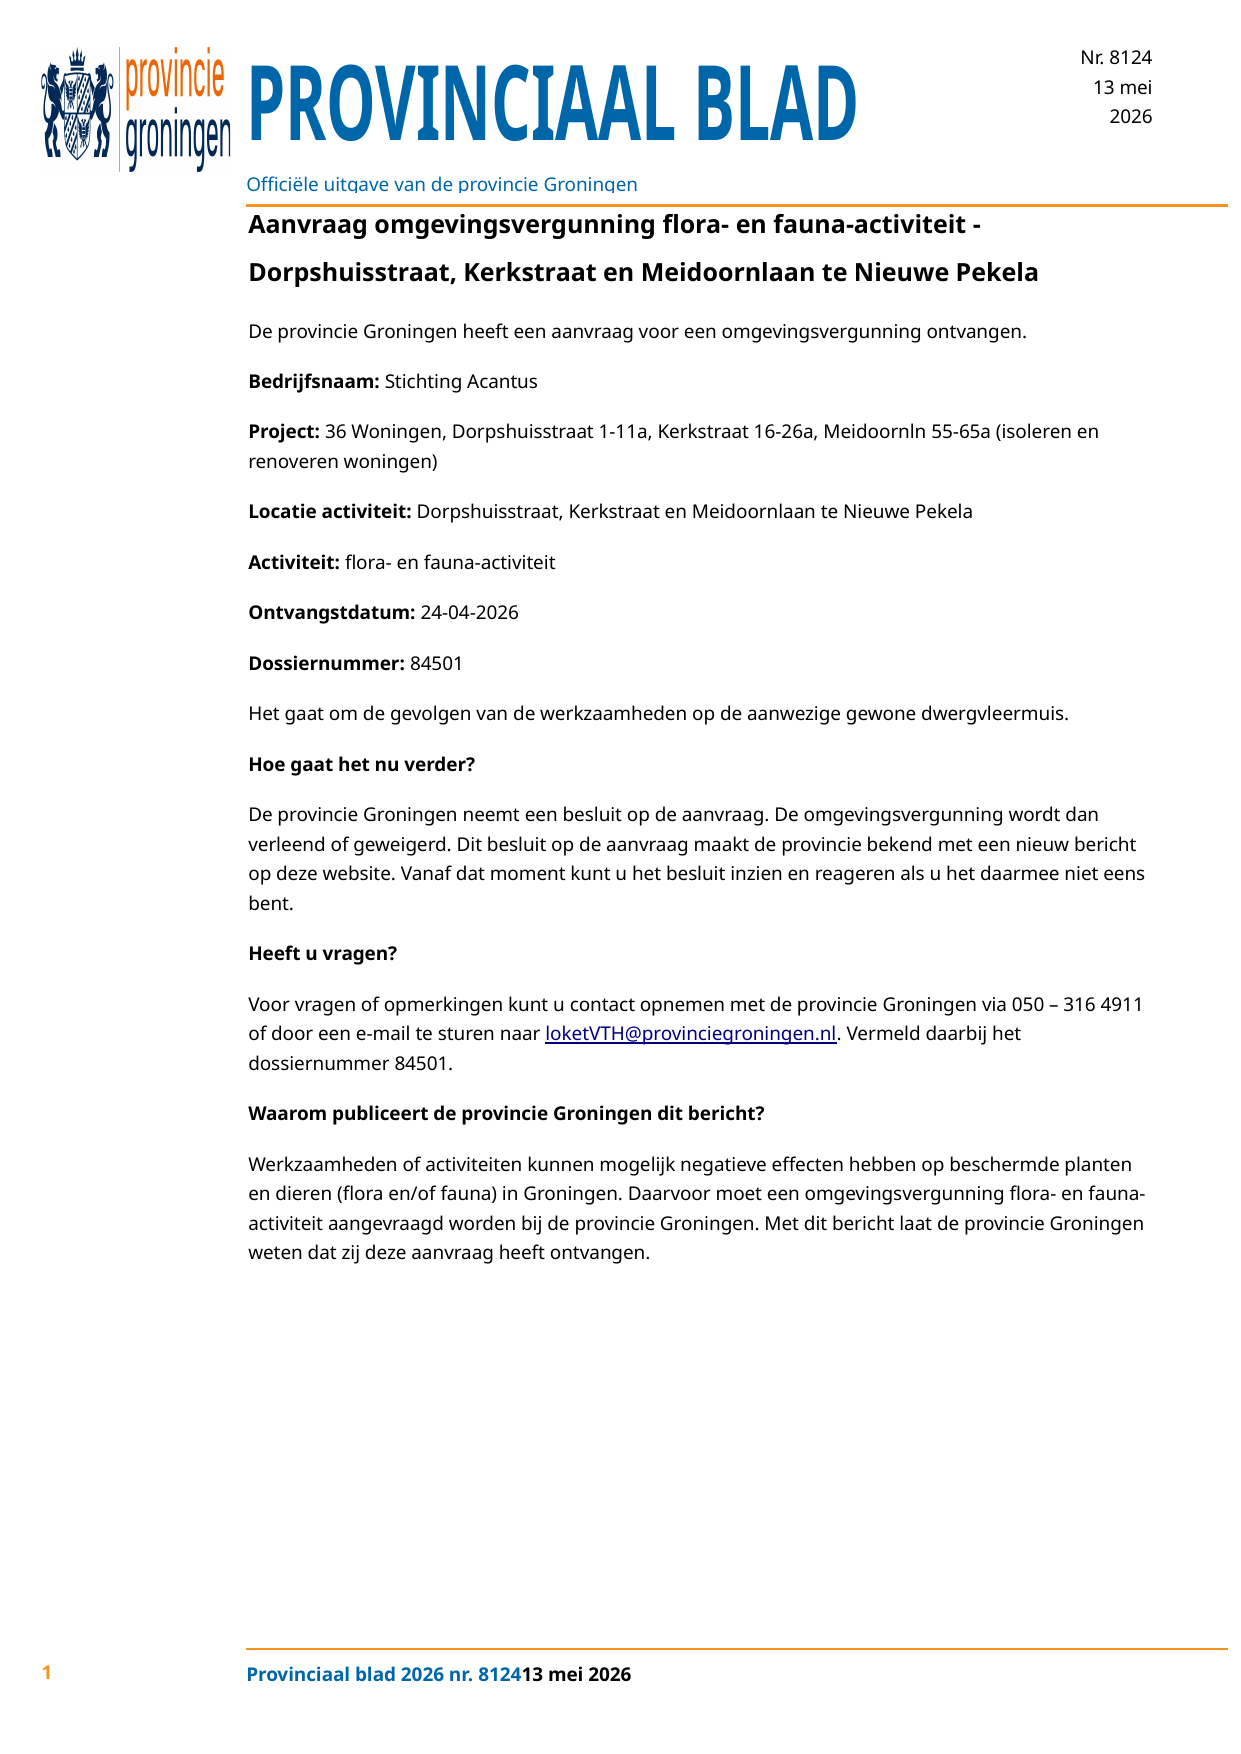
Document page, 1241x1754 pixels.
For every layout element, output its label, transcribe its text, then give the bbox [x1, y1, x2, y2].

text Bedrijfsnaam: Stichting Acantus [248, 368, 1152, 394]
text Aanvraag omgevingsvergunning flora- en fauna-activiteit - Dorpshuisstraat, Kerkstraat en Meidoornlaan te Nieuwe Pekela [248, 207, 1152, 288]
text Hoe gaat het nu verder? [248, 751, 1152, 777]
text Waarom publiceert de provincie Groningen dit bericht? [248, 1100, 1152, 1126]
text De provincie Groningen neemt een besluit op de aanvraag. De omgevingsvergunning wordt dan verleend of geweigerd. Dit besluit op de aanvraag maakt de provincie bekend met een nieuw bericht op deze website. Vanaf dat moment kunt u het besluit inzien en reageren als u het daarmee niet eens bent. [248, 801, 1152, 916]
picture [41, 47, 231, 172]
text Heeft u vragen? [248, 940, 1152, 966]
text Dossiernummer: 84501 [248, 650, 1152, 676]
text Het gaat om de gevolgen van de werkzaamheden op de aanwezige gewone dwergvleermuis. [248, 700, 1152, 726]
text De provincie Groningen heeft een aanvraag voor een omgevingsvergunning ontvangen. [248, 318, 1152, 344]
text Ontvangstdatum: 24-04-2026 [248, 599, 1152, 625]
text Werkzaamheden of activiteiten kunnen mogelijk negatieve effecten hebben op beschermde planten en dieren (flora en/of fauna) in Groningen. Daarvoor moet een omgevingsvergunning flora- en fauna-activiteit aangevraagd worden bij de provincie Groningen. Met dit bericht laat de provincie Groningen weten dat zij deze aanvraag heeft ontvangen. [248, 1151, 1152, 1265]
text Locatie activiteit: Dorpshuisstraat, Kerkstraat en Meidoornlaan te Nieuwe Pekela [248, 499, 1152, 524]
text Voor vragen of opmerkingen kunt u contact opnemen met de provincie Groningen via 050 – 316 4911 of door een e-mail te sturen naar loketVTH@provinciegroningen.nl. Vermeld daarbij het dossiernummer 84501. [248, 991, 1152, 1076]
text Project: 36 Woningen, Dorpshuisstraat 1-11a, Kerkstraat 16-26a, Meidoornln 55-65a (isoleren en renoveren woningen) [248, 419, 1152, 474]
text Activiteit: flora- en fauna-activiteit [248, 549, 1152, 575]
